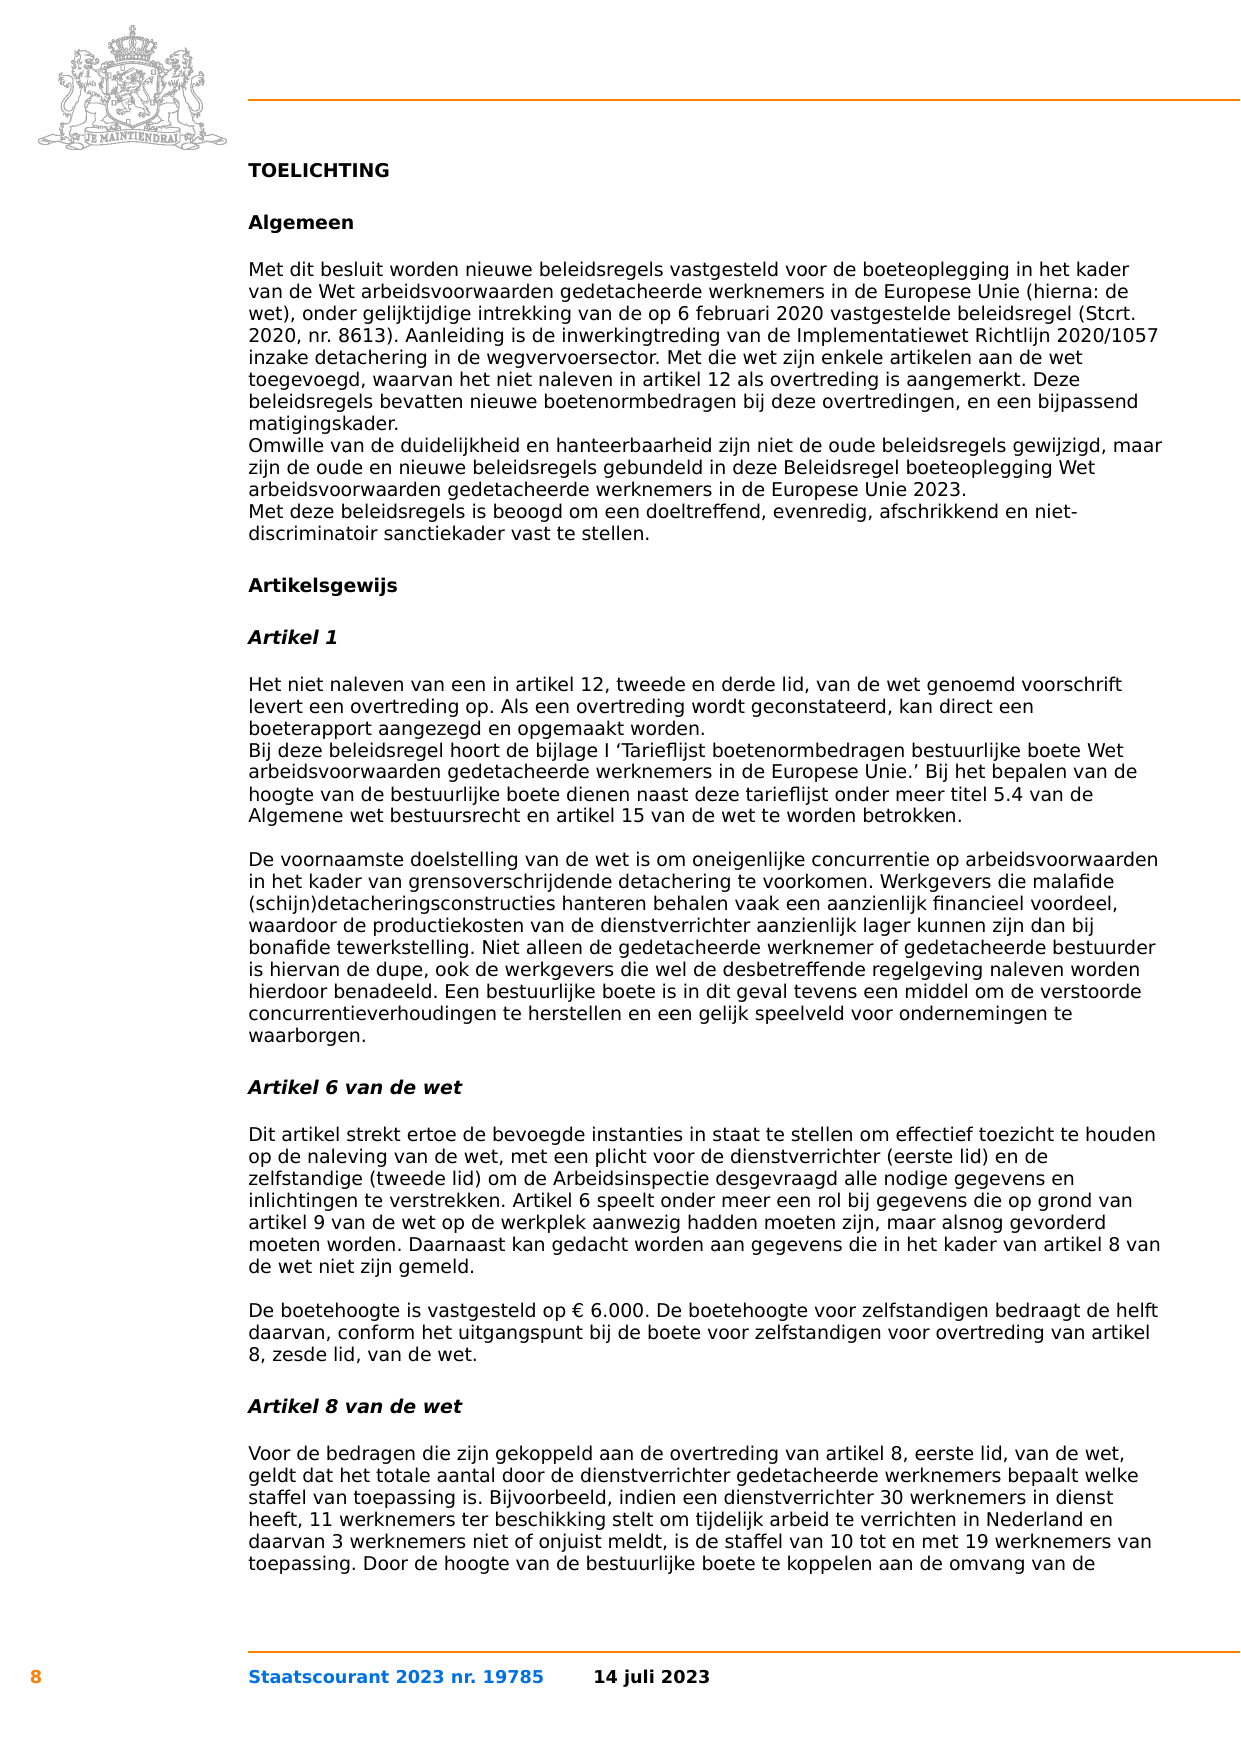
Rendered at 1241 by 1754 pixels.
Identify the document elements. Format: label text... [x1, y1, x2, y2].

subtitle Artikel 8 van de wet [248, 1396, 1163, 1418]
subtitle Artikel 6 van de wet [248, 1077, 1163, 1099]
text De boetehoogte is vastgesteld op € 6.000. De boetehoogte voor zelfstandigen bedraagt de helft daarvan, conform het uitgangspunt bij de boete voor zelfstandigen voor overtreding van artikel 8, zesde lid, van de wet. [248, 1300, 1163, 1366]
text Dit artikel strekt ertoe de bevoegde instanties in staat te stellen om effectief toezicht te houden op de naleving van de wet, met een plicht voor de dienstverrichter (eerste lid) en de zelfstandige (tweede lid) om de Arbeidsinspectie desgevraagd alle nodige gegevens en inlichtingen te verstrekken. Artikel 6 speelt onder meer een rol bij gegevens die op grond van artikel 9 van de wet op de werkplek aanwezig hadden moeten zijn, maar alsnog gevorderd moeten worden. Daarnaast kan gedacht worden aan gegevens die in het kader van artikel 8 van de wet niet zijn gemeld. [248, 1124, 1163, 1278]
subtitle Artikel 1 [248, 627, 1163, 648]
text Bij deze beleidsregel hoort de bijlage I ‘Tarieflijst boetenormbedragen bestuurlijke boete Wet arbeidsvoorwaarden gedetacheerde werknemers in de Europese Unie.’ Bij het bepalen van de hoogte van de bestuurlijke boete dienen naast deze tarieflijst onder meer titel 5.4 van de Algemene wet bestuursrecht en artikel 15 van de wet te worden betrokken. [248, 739, 1163, 827]
text De voornaamste doelstelling van de wet is om oneigenlijke concurrentie op arbeidsvoorwaarden in het kader van grensoverschrijdende detachering te voorkomen. Werkgevers die malafide (schijn)detacheringsconstructies hanteren behalen vaak een aanzienlijk financieel voordeel, waardoor de productiekosten van de dienstverrichter aanzienlijk lager kunnen zijn dan bij bonafide tewerkstelling. Niet alleen de gedetacheerde werknemer of gedetacheerde bestuurder is hiervan de dupe, ook de werkgevers die wel de desbetreffende regelgeving naleven worden hierdoor benadeeld. Een bestuurlijke boete is in dit geval tevens een middel om de verstoorde concurrentieverhoudingen te herstellen en een gelijk speelveld voor ondernemingen te waarborgen. [248, 849, 1163, 1047]
subtitle Algemeen [248, 212, 1163, 234]
text Omwille van de duidelijkheid en hanteerbaarheid zijn niet de oude beleidsregels gewijzigd, maar zijn de oude en nieuwe beleidsregels gebundeld in deze Beleidsregel boeteoplegging Wet arbeidsvoorwaarden gedetacheerde werknemers in de Europese Unie 2023. [248, 435, 1163, 501]
text Met dit besluit worden nieuwe beleidsregels vastgesteld voor de boeteoplegging in het kader van de Wet arbeidsvoorwaarden gedetacheerde werknemers in de Europese Unie (hierna: de wet), onder gelijktijdige intrekking van de op 6 februari 2020 vastgestelde beleidsregel (Stcrt. 2020, nr. 8613). Aanleiding is de inwerkingtreding van de Implementatiewet Richtlijn 2020/1057 inzake detachering in de wegvervoersector. Met die wet zijn enkele artikelen aan de wet toegevoegd, waarvan het niet naleven in artikel 12 als overtreding is aangemerkt. Deze beleidsregels bevatten nieuwe boetenormbedragen bij deze overtredingen, en een bijpassend matigingskader. [248, 259, 1163, 435]
subtitle TOELICHTING [248, 160, 1163, 182]
text Voor de bedragen die zijn gekoppeld aan de overtreding van artikel 8, eerste lid, van de wet, geldt dat het totale aantal door de dienstverrichter gedetacheerde werknemers bepaalt welke staffel van toepassing is. Bijvoorbeeld, indien een dienstverrichter 30 werknemers in dienst heeft, 11 werknemers ter beschikking stelt om tijdelijk arbeid te verrichten in Nederland en daarvan 3 werknemers niet of onjuist meldt, is de staffel van 10 tot en met 19 werknemers van toepassing. Door de hoogte van de bestuurlijke boete te koppelen aan de omvang van de [248, 1443, 1163, 1574]
picture [38, 25, 227, 150]
text Het niet naleven van een in artikel 12, tweede en derde lid, van de wet genoemd voorschrift levert een overtreding op. Als een overtreding wordt geconstateerd, kan direct een boeterapport aangezegd en opgemaakt worden. [248, 673, 1163, 739]
subtitle Artikelsgewijs [248, 574, 1163, 597]
text Met deze beleidsregels is beoogd om een doeltreffend, evenredig, afschrikkend en niet-discriminatoir sanctiekader vast te stellen. [248, 501, 1163, 544]
